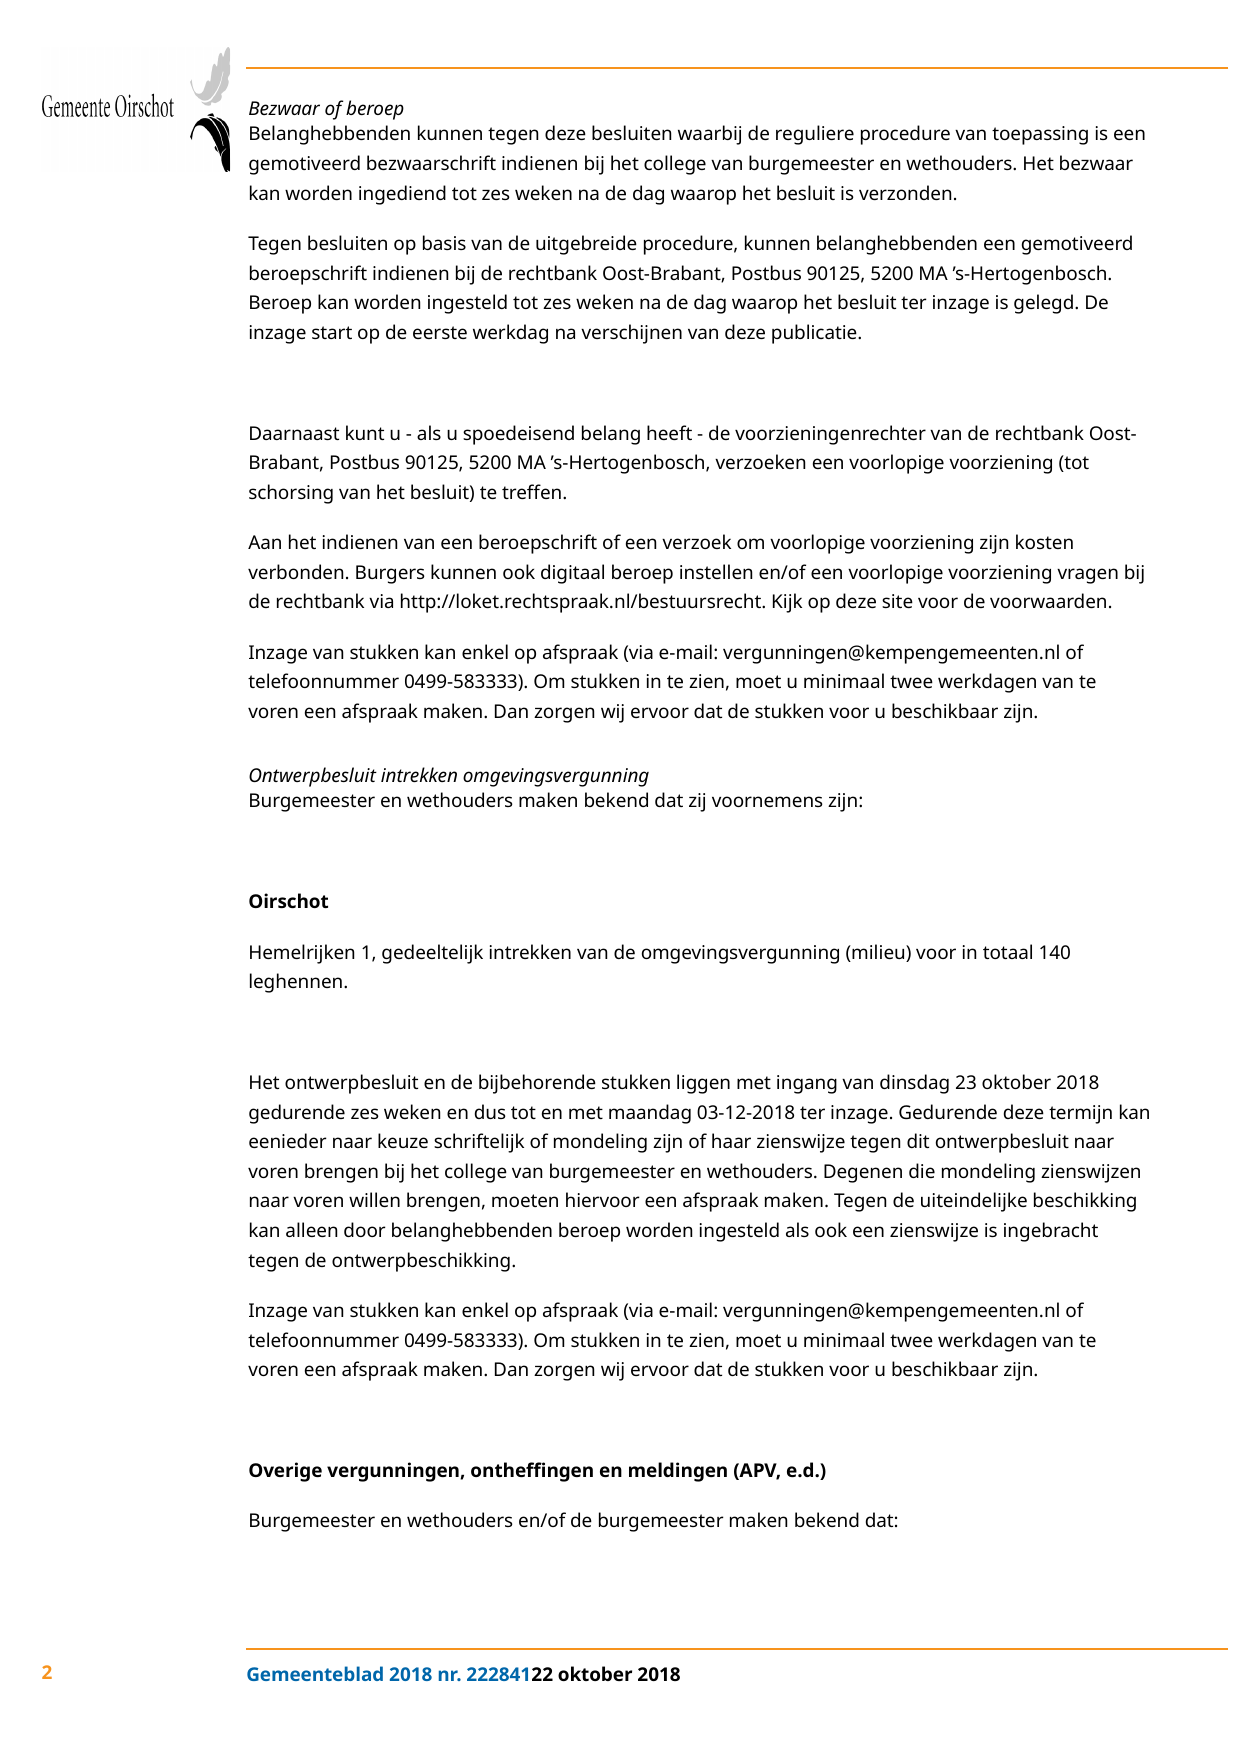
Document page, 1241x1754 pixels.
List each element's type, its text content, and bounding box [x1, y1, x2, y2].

text Het ontwerpbesluit en de bijbehorende stukken liggen met ingang van dinsdag 23 oktober 2018 gedurende zes weken en dus tot en met maandag 03-12-2018 ter inzage. Gedurende deze termijn kan eenieder naar keuze schriftelijk of mondeling zijn of haar zienswijze tegen dit ontwerpbesluit naar voren brengen bij het college van burgemeester en wethouders. Degenen die mondeling zienswijzen naar voren willen brengen, moeten hiervoor een afspraak maken. Tegen de uiteindelijke beschikking kan alleen door belanghebbenden beroep worden ingesteld als ook een zienswijze is ingebracht tegen de ontwerpbeschikking. [248, 1069, 1152, 1273]
text Burgemeester en wethouders en/of de burgemeester maken bekend dat: [248, 1508, 1152, 1533]
picture [41, 47, 231, 172]
text Ontwerpbesluit intrekken omgevingsvergunning [248, 762, 1152, 788]
text Belanghebbenden kunnen tegen deze besluiten waarbij de reguliere procedure van toepassing is een gemotiveerd bezwaarschrift indienen bij het college van burgemeester en wethouders. Het bezwaar kan worden ingediend tot zes weken na de dag waarop het besluit is verzonden. [248, 121, 1152, 205]
text Oirschot [248, 888, 1152, 914]
text Hemelrijken 1, gedeeltelijk intrekken van de omgevingsvergunning (milieu) voor in totaal 140 leghennen. [248, 939, 1152, 994]
text Inzage van stukken kan enkel op afspraak (via e-mail: vergunningen@kempengemeenten.nl of telefoonnummer 0499-583333). Om stukken in te zien, moet u minimaal twee werkdagen van te voren een afspraak maken. Dan zorgen wij ervoor dat de stukken voor u beschikbaar zijn. [248, 1297, 1152, 1382]
text Aan het indienen van een beroepschrift of een verzoek om voorlopige voorziening zijn kosten verbonden. Burgers kunnen ook digitaal beroep instellen en/of een voorlopige voorziening vragen bij de rechtbank via http://loket.rechtspraak.nl/bestuursrecht. Kijk op deze site voor de voorwaarden. [248, 529, 1152, 614]
text Inzage van stukken kan enkel op afspraak (via e-mail: vergunningen@kempengemeenten.nl of telefoonnummer 0499-583333). Om stukken in te zien, moet u minimaal twee werkdagen van te voren een afspraak maken. Dan zorgen wij ervoor dat de stukken voor u beschikbaar zijn. [248, 639, 1152, 724]
text Daarnaast kunt u - als u spoedeisend belang heeft - de voorzieningenrechter van de rechtbank Oost-Brabant, Postbus 90125, 5200 MA ’s-Hertogenbosch, verzoeken een voorlopige voorziening (tot schorsing van het besluit) te treffen. [248, 420, 1152, 504]
text Burgemeester en wethouders maken bekend dat zij voornemens zijn: [248, 788, 1152, 813]
text Overige vergunningen, ontheffingen en meldingen (APV, e.d.) [248, 1457, 1152, 1483]
text Tegen besluiten op basis van de uitgebreide procedure, kunnen belanghebbenden een gemotiveerd beroepschrift indienen bij de rechtbank Oost-Brabant, Postbus 90125, 5200 MA ’s-Hertogenbosch. Beroep kan worden ingesteld tot zes weken na de dag waarop het besluit ter inzage is gelegd. De inzage start op de eerste werkdag na verschijnen van deze publicatie. [248, 230, 1152, 344]
text Bezwaar of beroep [248, 95, 1152, 121]
